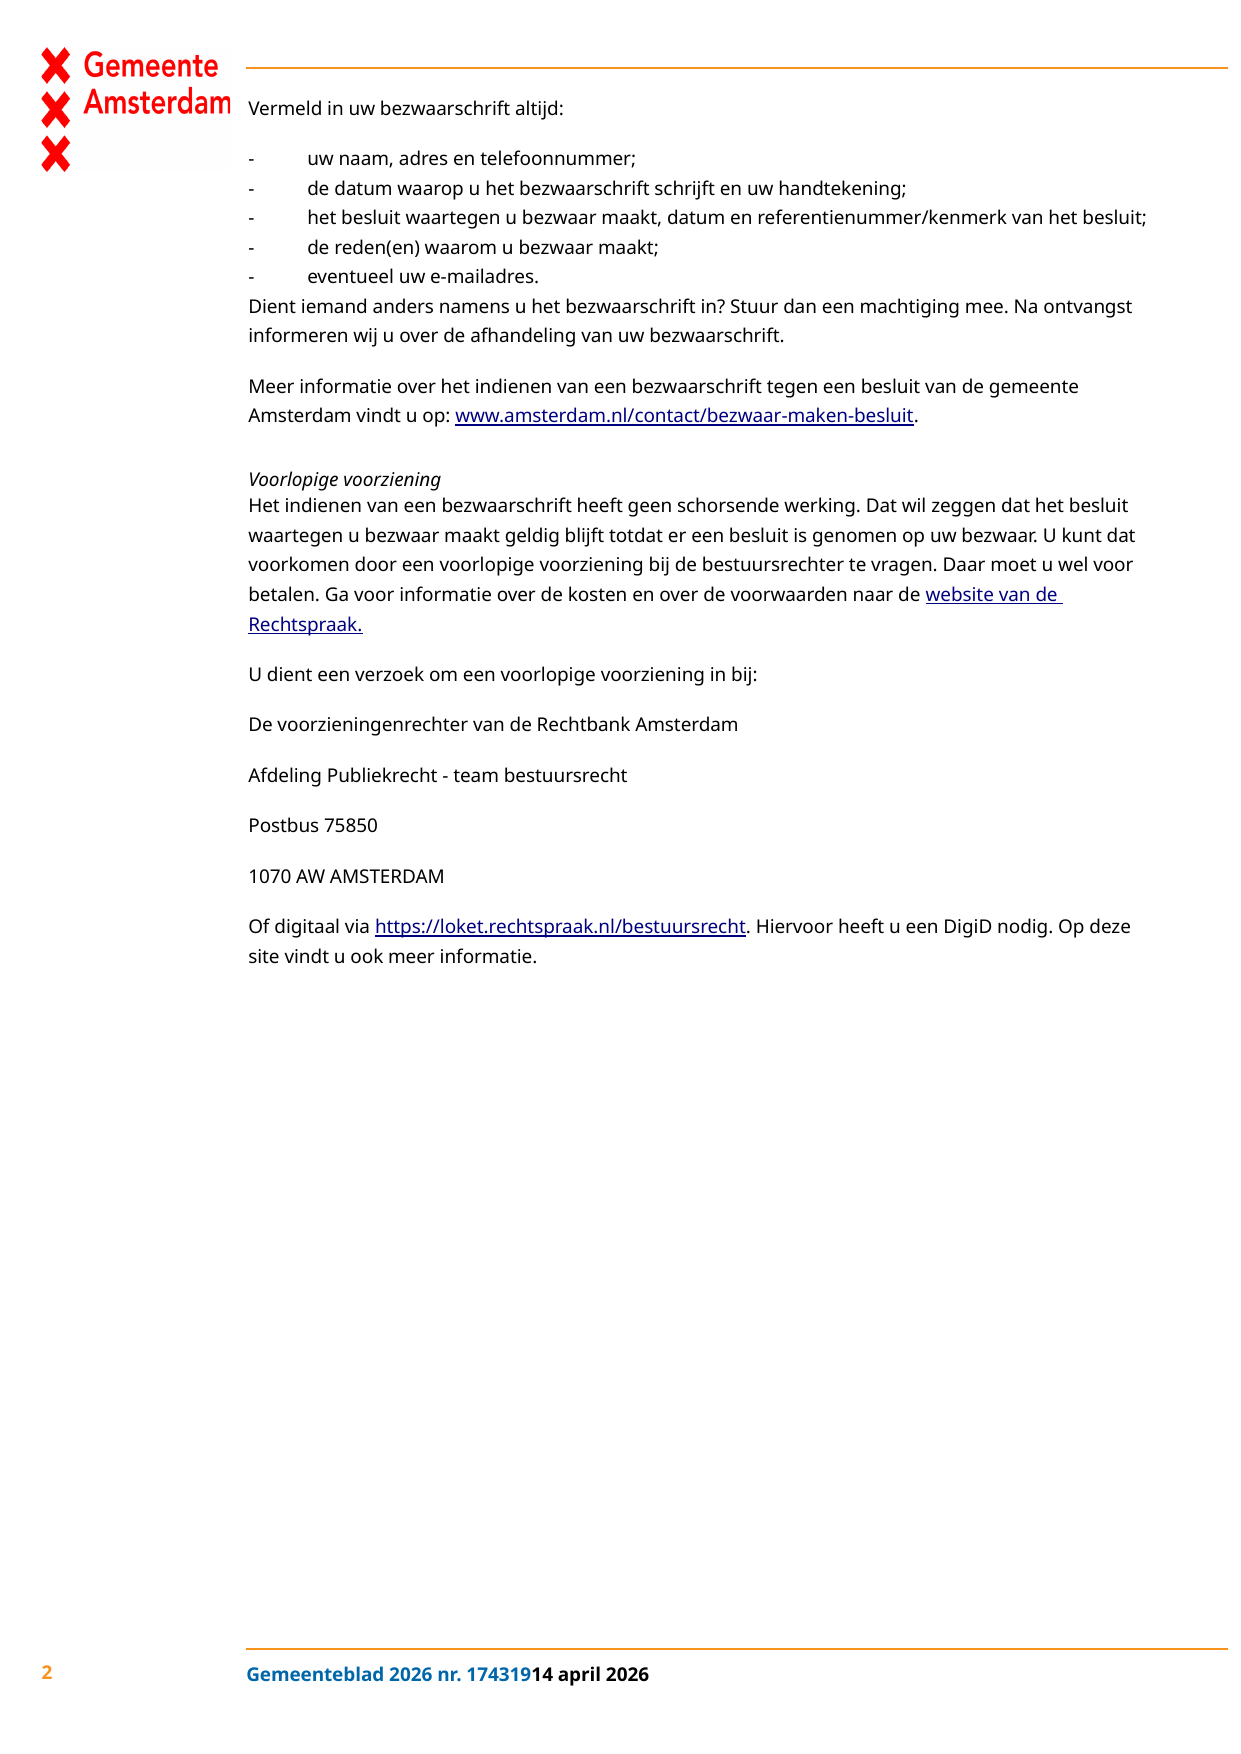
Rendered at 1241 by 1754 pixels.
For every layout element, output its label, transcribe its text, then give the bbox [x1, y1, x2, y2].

text Meer informatie over het indienen van een bezwaarschrift tegen een besluit van de gemeente Amsterdam vindt u op: www.amsterdam.nl/contact/bezwaar-maken-besluit. [248, 373, 1152, 428]
text Vermeld in uw bezwaarschrift altijd: [248, 95, 1152, 121]
list de datum waarop u het bezwaarschrift schrijft en uw handtekening; [248, 175, 1152, 201]
list het besluit waartegen u bezwaar maakt, datum en referentienummer/kenmerk van het besluit; [248, 204, 1152, 230]
text Het indienen van een bezwaarschrift heeft geen schorsende werking. Dat wil zeggen dat het besluit waartegen u bezwaar maakt geldig blijft totdat er een besluit is genomen op uw bezwaar. U kunt dat voorkomen door een voorlopige voorziening bij de bestuursrechter te vragen. Daar moet u wel voor betalen. Ga voor informatie over de kosten en over de voorwaarden naar de website van de Rechtspraak. [248, 492, 1152, 636]
text Of digitaal via https://loket.rechtspraak.nl/bestuursrecht. Hiervoor heeft u een DigiD nodig. Op deze site vindt u ook meer informatie. [248, 913, 1152, 968]
list eventueel uw e-mailadres. [248, 263, 1152, 289]
text Voorlopige voorziening [248, 467, 1152, 492]
text U dient een verzoek om een voorlopige voorziening in bij: [248, 661, 1152, 687]
list de reden(en) waarom u bezwaar maakt; [248, 234, 1152, 260]
text De voorzieningenrechter van de Rechtbank Amsterdam [248, 712, 1152, 737]
list uw naam, adres en telefoonnummer; [248, 145, 1152, 171]
text Afdeling Publiekrecht - team bestuursrecht [248, 762, 1152, 788]
text Dient iemand anders namens u het bezwaarschrift in? Stuur dan een machtiging mee. Na ontvangst informeren wij u over de afhandeling van uw bezwaarschrift. [248, 293, 1152, 348]
picture [41, 47, 231, 172]
text 1070 AW AMSTERDAM [248, 863, 1152, 888]
text Postbus 75850 [248, 812, 1152, 838]
